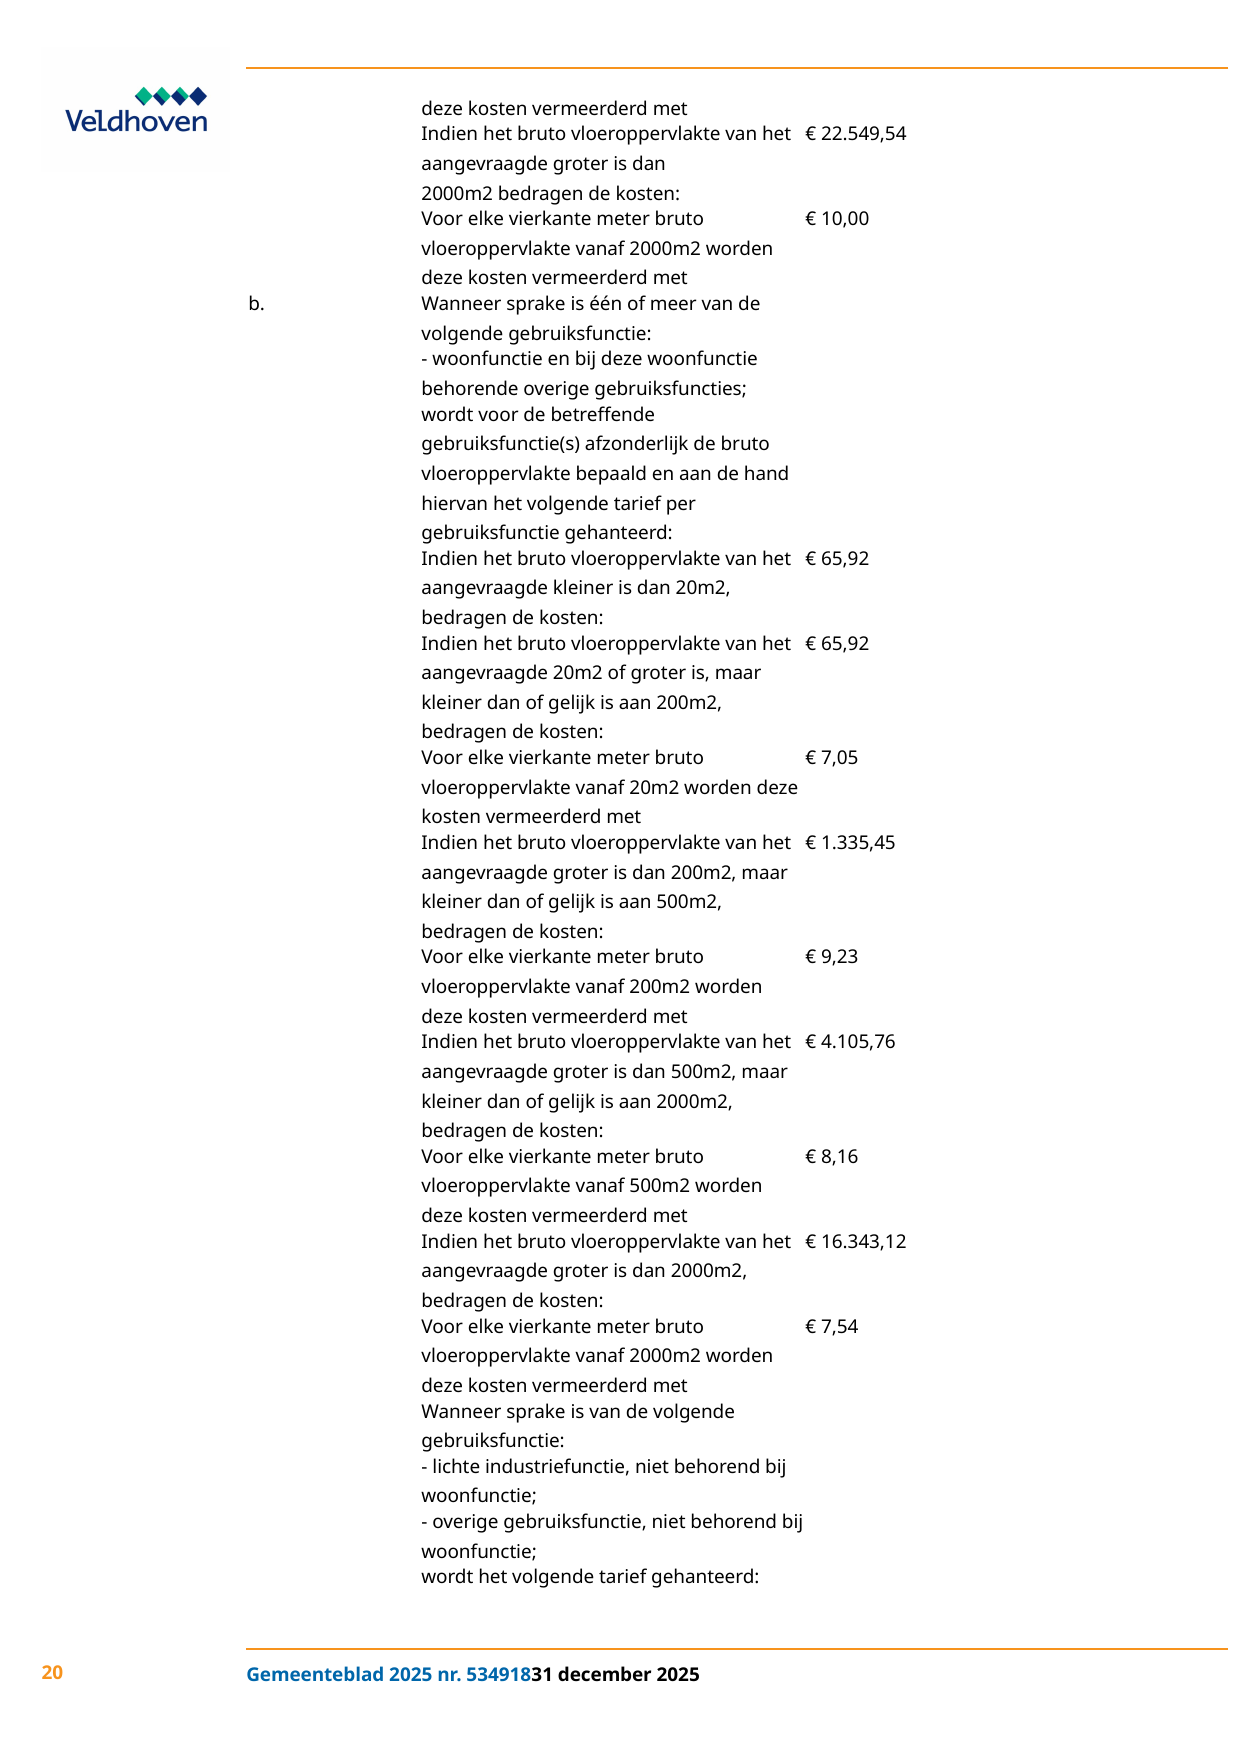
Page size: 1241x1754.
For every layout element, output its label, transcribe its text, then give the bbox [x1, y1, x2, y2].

table_cell [248, 1228, 421, 1313]
table_cell [805, 401, 978, 545]
table_cell [979, 121, 1152, 205]
table_cell [979, 1509, 1152, 1564]
table_cell [979, 205, 1152, 290]
table_cell € 9,23 [805, 944, 978, 1029]
table_cell Wanneer sprake is van de volgende gebruiksfunctie: [421, 1398, 805, 1453]
table_cell € 1.335,45 [805, 829, 978, 944]
table_cell € 7,05 [805, 744, 978, 829]
table_cell [248, 944, 421, 1029]
table_cell [979, 1398, 1152, 1453]
table_cell [805, 1564, 978, 1589]
table_cell - woonfunctie en bij deze woonfunctie behorende overige gebruiksfuncties; [421, 346, 805, 401]
table_cell [979, 944, 1152, 1029]
table_cell Indien het bruto vloeroppervlakte van het aangevraagde groter is dan 2000m2, bedragen de kosten: [421, 1228, 805, 1313]
table_cell [248, 545, 421, 630]
table_cell - overige gebruiksfunctie, niet behorend bij woonfunctie; [421, 1509, 805, 1564]
table_cell [805, 346, 978, 401]
table_cell [979, 630, 1152, 744]
table_cell [248, 829, 421, 944]
table_cell Indien het bruto vloeroppervlakte van het aangevraagde groter is dan 200m2, maar kleiner dan of gelijk is aan 500m2, bedragen de kosten: [421, 829, 805, 944]
table_cell Indien het bruto vloeroppervlakte van het aangevraagde groter is dan 500m2, maar kleiner dan of gelijk is aan 2000m2, bedragen de kosten: [421, 1029, 805, 1143]
table_cell b. [248, 290, 421, 346]
table_cell wordt het volgende tarief gehanteerd: [421, 1564, 805, 1589]
table_cell [979, 545, 1152, 630]
table_cell Voor elke vierkante meter bruto vloeroppervlakte vanaf 2000m2 worden deze kosten vermeerderd met [421, 1313, 805, 1398]
table_cell [979, 1453, 1152, 1508]
table_cell [248, 1453, 421, 1508]
table_cell Wanneer sprake is één of meer van de volgende gebruiksfunctie: [421, 290, 805, 346]
table_cell [248, 95, 421, 121]
table_cell [979, 1029, 1152, 1143]
table_cell Voor elke vierkante meter bruto vloeroppervlakte vanaf 2000m2 worden deze kosten vermeerderd met [421, 205, 805, 290]
table_cell [805, 1453, 978, 1508]
table_cell [979, 1313, 1152, 1398]
table_cell [979, 1228, 1152, 1313]
table_cell [248, 1509, 421, 1564]
table_cell € 16.343,12 [805, 1228, 978, 1313]
table_cell € 22.549,54 [805, 121, 978, 205]
table_cell [248, 744, 421, 829]
table_cell [805, 290, 978, 346]
table_cell [805, 1398, 978, 1453]
table_cell Indien het bruto vloeroppervlakte van het aangevraagde 20m2 of groter is, maar kleiner dan of gelijk is aan 200m2, bedragen de kosten: [421, 630, 805, 744]
table_cell € 4.105,76 [805, 1029, 978, 1143]
table_cell [248, 1143, 421, 1228]
table_cell [248, 121, 421, 205]
table_cell Voor elke vierkante meter bruto vloeroppervlakte vanaf 200m2 worden deze kosten vermeerderd met [421, 944, 805, 1029]
table_cell [979, 1143, 1152, 1228]
table_cell wordt voor de betreffende gebruiksfunctie(s) afzonderlijk de bruto vloeroppervlakte bepaald en aan de hand hiervan het volgende tarief per gebruiksfunctie gehanteerd: [421, 401, 805, 545]
table_cell [248, 630, 421, 744]
table_cell € 8,16 [805, 1143, 978, 1228]
table_cell [979, 1564, 1152, 1589]
table_cell [979, 401, 1152, 545]
table_cell Voor elke vierkante meter bruto vloeroppervlakte vanaf 20m2 worden deze kosten vermeerderd met [421, 744, 805, 829]
table_cell € 65,92 [805, 630, 978, 744]
table_cell [979, 346, 1152, 401]
table_cell [248, 346, 421, 401]
table_cell € 7,54 [805, 1313, 978, 1398]
table_cell [979, 744, 1152, 829]
table_cell [248, 1029, 421, 1143]
table_cell [248, 205, 421, 290]
table_cell Indien het bruto vloeroppervlakte van het aangevraagde groter is dan 2000m2 bedragen de kosten: [421, 121, 805, 205]
table_cell deze kosten vermeerderd met [421, 95, 805, 121]
table_cell [248, 1313, 421, 1398]
table_cell [248, 1564, 421, 1589]
table_cell Voor elke vierkante meter bruto vloeroppervlakte vanaf 500m2 worden deze kosten vermeerderd met [421, 1143, 805, 1228]
table_cell [805, 95, 978, 121]
table_cell - lichte industriefunctie, niet behorend bij woonfunctie; [421, 1453, 805, 1508]
table_cell [248, 401, 421, 545]
table_cell [979, 290, 1152, 346]
table_cell [805, 1509, 978, 1564]
table_cell Indien het bruto vloeroppervlakte van het aangevraagde kleiner is dan 20m2, bedragen de kosten: [421, 545, 805, 630]
table_cell [979, 95, 1152, 121]
picture [41, 47, 231, 172]
table_cell [248, 1398, 421, 1453]
table_cell [979, 829, 1152, 944]
table_cell € 10,00 [805, 205, 978, 290]
table_cell € 65,92 [805, 545, 978, 630]
